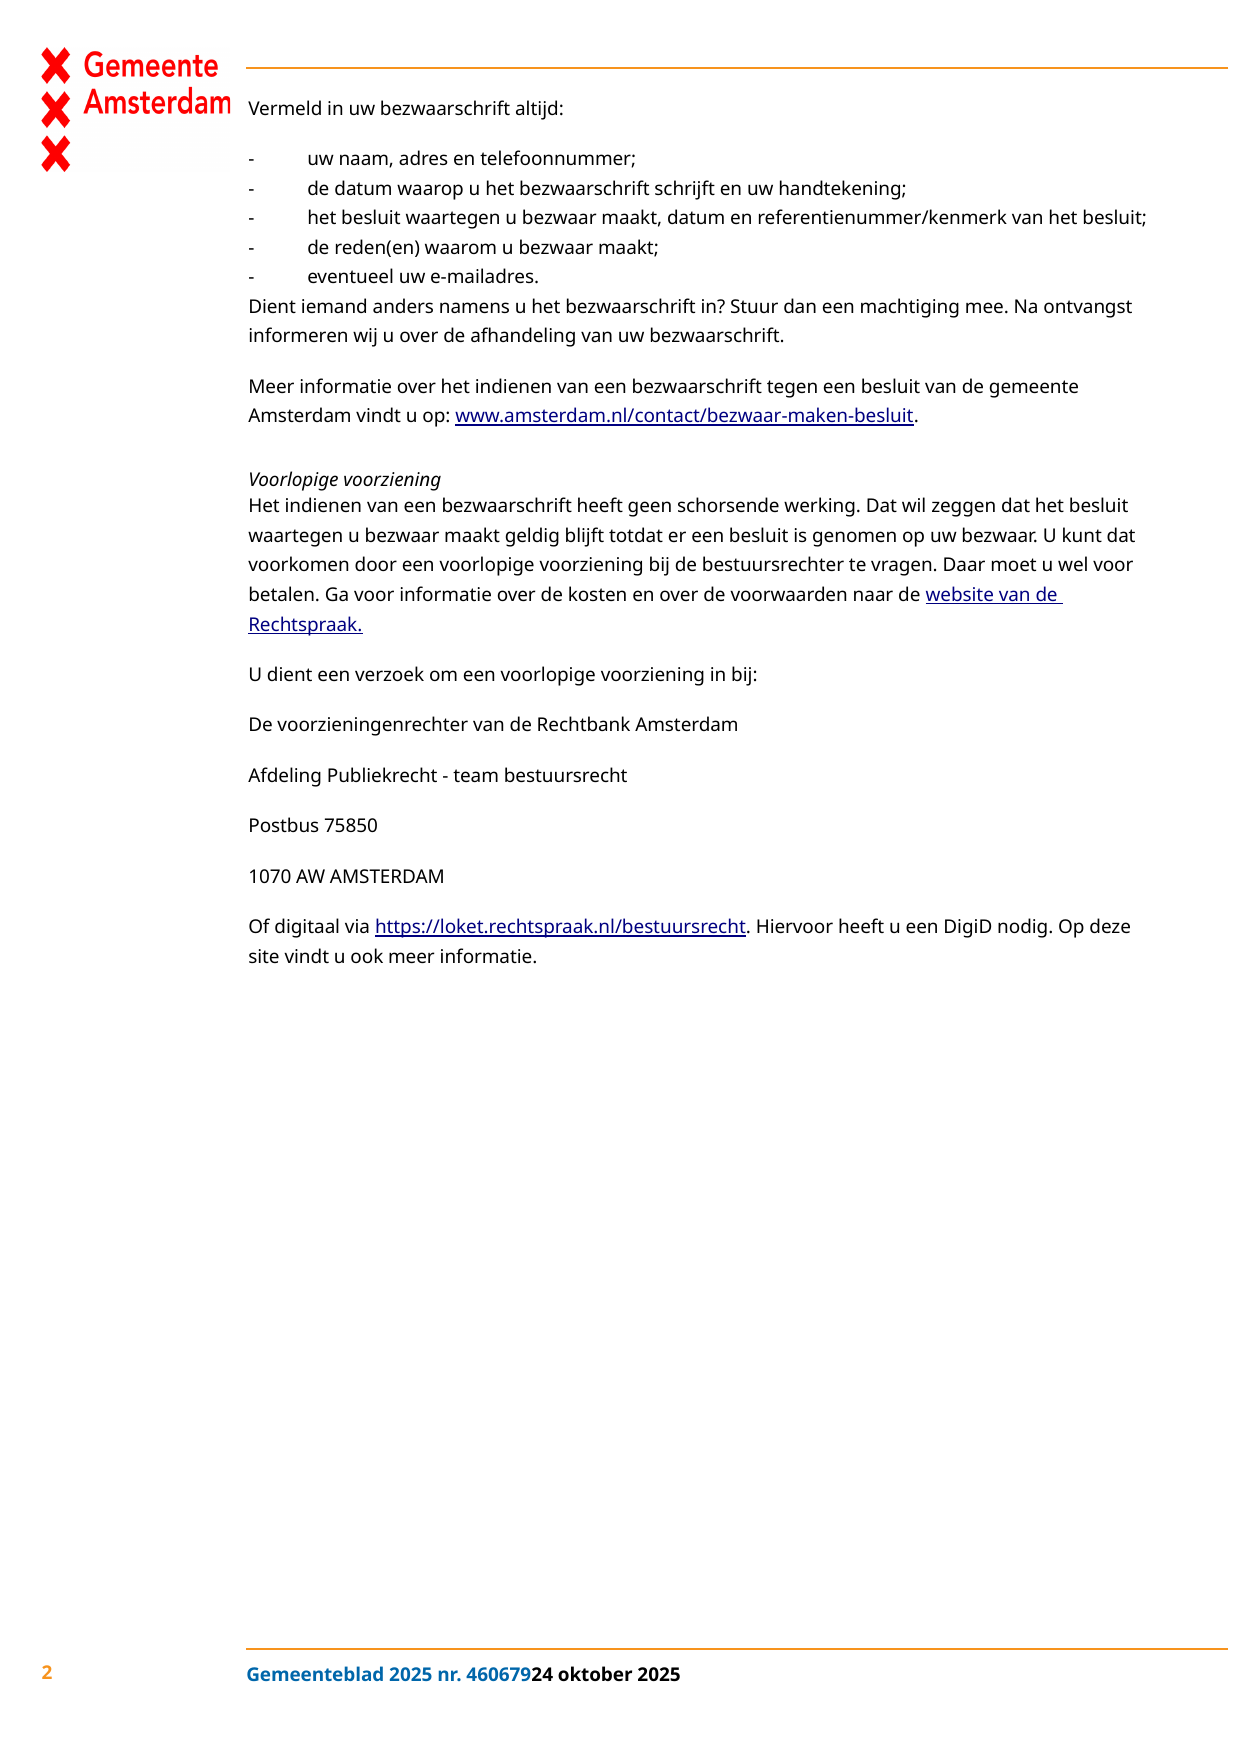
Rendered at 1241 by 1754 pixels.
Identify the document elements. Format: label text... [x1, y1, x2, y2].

text Of digitaal via https://loket.rechtspraak.nl/bestuursrecht. Hiervoor heeft u een DigiD nodig. Op deze site vindt u ook meer informatie. [248, 913, 1152, 968]
text 1070 AW AMSTERDAM [248, 863, 1152, 888]
text Meer informatie over het indienen van een bezwaarschrift tegen een besluit van de gemeente Amsterdam vindt u op: www.amsterdam.nl/contact/bezwaar-maken-besluit. [248, 373, 1152, 428]
picture [41, 47, 231, 172]
text Vermeld in uw bezwaarschrift altijd: [248, 95, 1152, 121]
list de reden(en) waarom u bezwaar maakt; [248, 234, 1152, 260]
text De voorzieningenrechter van de Rechtbank Amsterdam [248, 712, 1152, 737]
text Postbus 75850 [248, 812, 1152, 838]
list de datum waarop u het bezwaarschrift schrijft en uw handtekening; [248, 175, 1152, 201]
text U dient een verzoek om een voorlopige voorziening in bij: [248, 661, 1152, 687]
list het besluit waartegen u bezwaar maakt, datum en referentienummer/kenmerk van het besluit; [248, 204, 1152, 230]
list uw naam, adres en telefoonnummer; [248, 145, 1152, 171]
text Voorlopige voorziening [248, 467, 1152, 492]
text Dient iemand anders namens u het bezwaarschrift in? Stuur dan een machtiging mee. Na ontvangst informeren wij u over de afhandeling van uw bezwaarschrift. [248, 293, 1152, 348]
text Afdeling Publiekrecht - team bestuursrecht [248, 762, 1152, 788]
list eventueel uw e-mailadres. [248, 263, 1152, 289]
text Het indienen van een bezwaarschrift heeft geen schorsende werking. Dat wil zeggen dat het besluit waartegen u bezwaar maakt geldig blijft totdat er een besluit is genomen op uw bezwaar. U kunt dat voorkomen door een voorlopige voorziening bij de bestuursrechter te vragen. Daar moet u wel voor betalen. Ga voor informatie over de kosten en over de voorwaarden naar de website van de Rechtspraak. [248, 492, 1152, 636]
